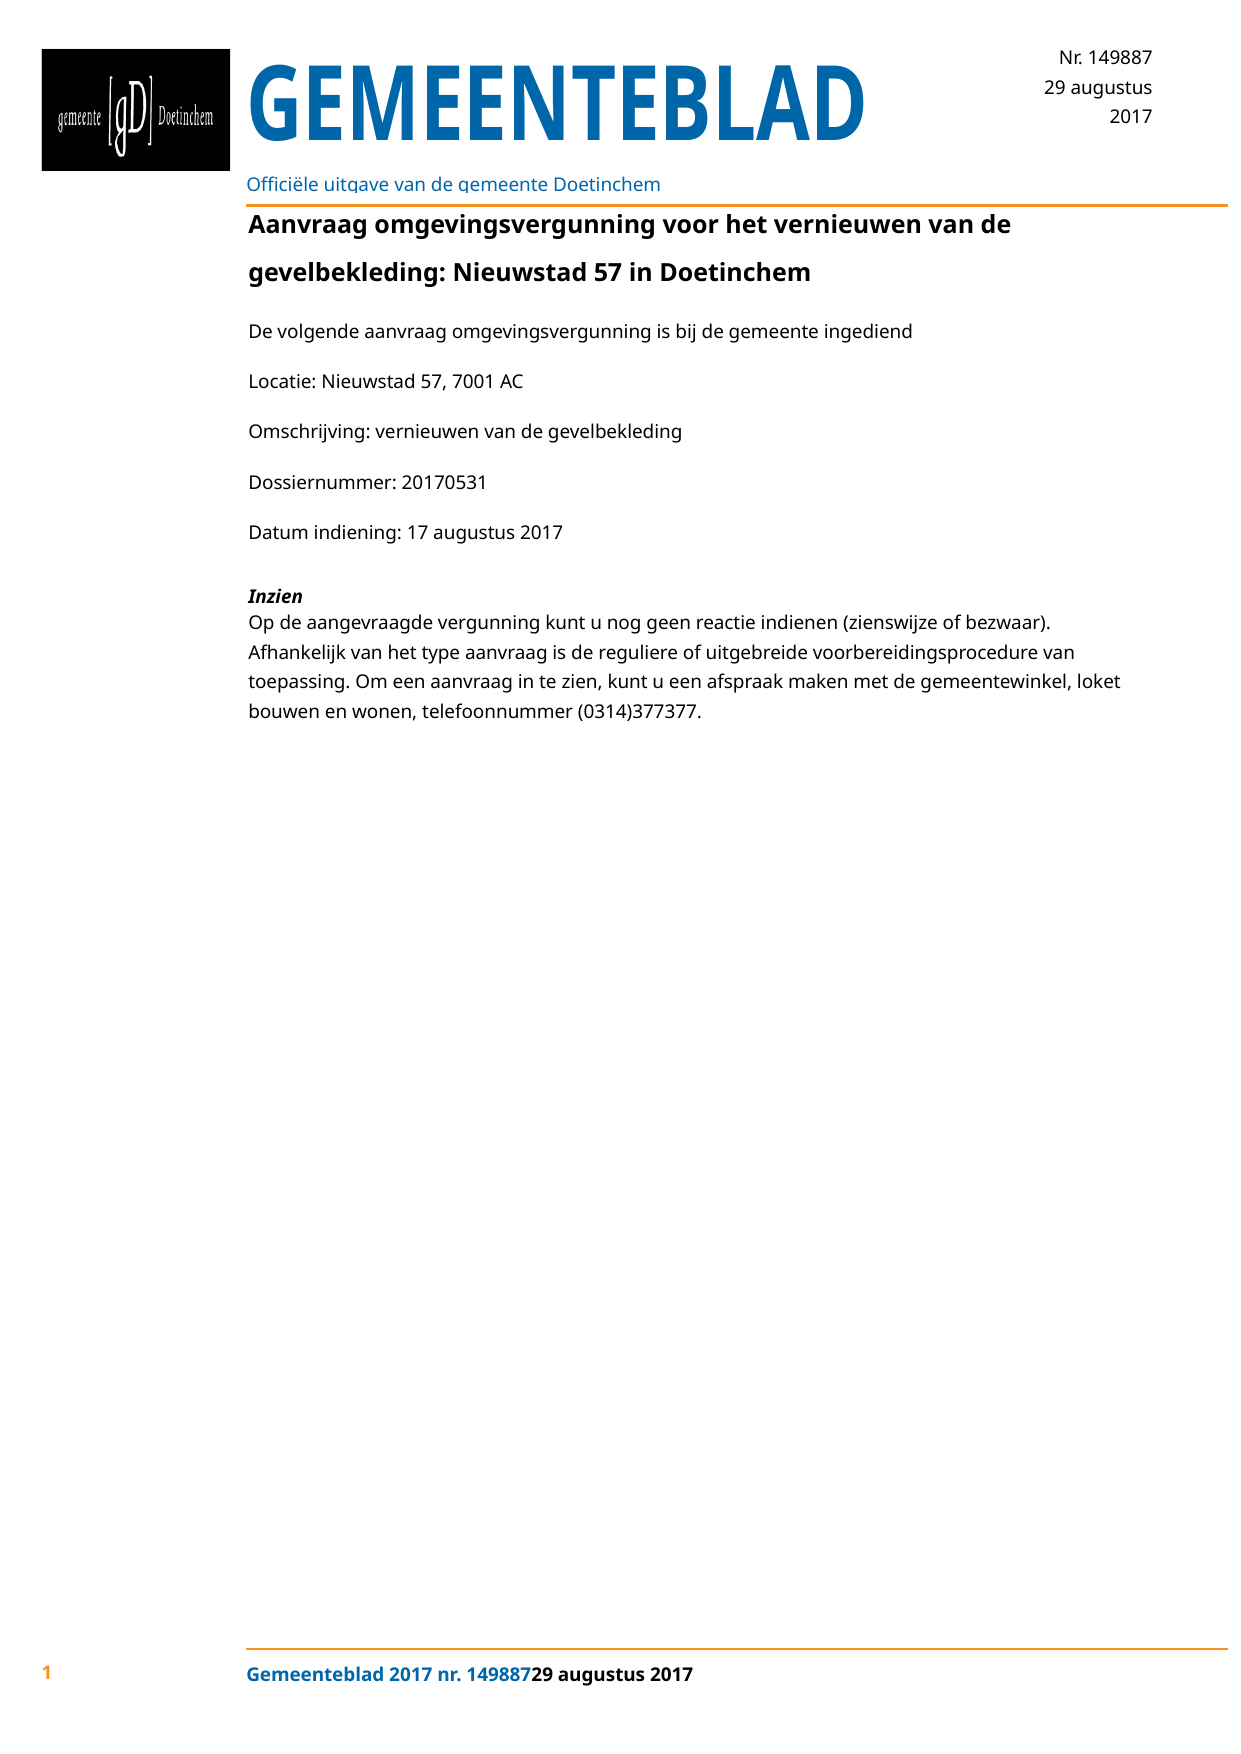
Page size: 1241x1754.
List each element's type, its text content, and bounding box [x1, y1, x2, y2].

text Dossiernummer: 20170531 [248, 469, 1152, 495]
picture [41, 47, 231, 172]
text Datum indiening: 17 augustus 2017 [248, 519, 1152, 545]
text Locatie: Nieuwstad 57, 7001 AC [248, 368, 1152, 394]
text Aanvraag omgevingsvergunning voor het vernieuwen van de gevelbekleding: Nieuwstad 57 in Doetinchem [248, 207, 1152, 288]
text De volgende aanvraag omgevingsvergunning is bij de gemeente ingediend [248, 318, 1152, 344]
text Inzien [248, 583, 1152, 609]
text Omschrijving: vernieuwen van de gevelbekleding [248, 419, 1152, 444]
text Op de aangevraagde vergunning kunt u nog geen reactie indienen (zienswijze of bezwaar). Afhankelijk van het type aanvraag is de reguliere of uitgebreide voorbereidingsprocedure van toepassing. Om een aanvraag in te zien, kunt u een afspraak maken met de gemeentewinkel, loket bouwen en wonen, telefoonnummer (0314)377377. [248, 609, 1152, 724]
